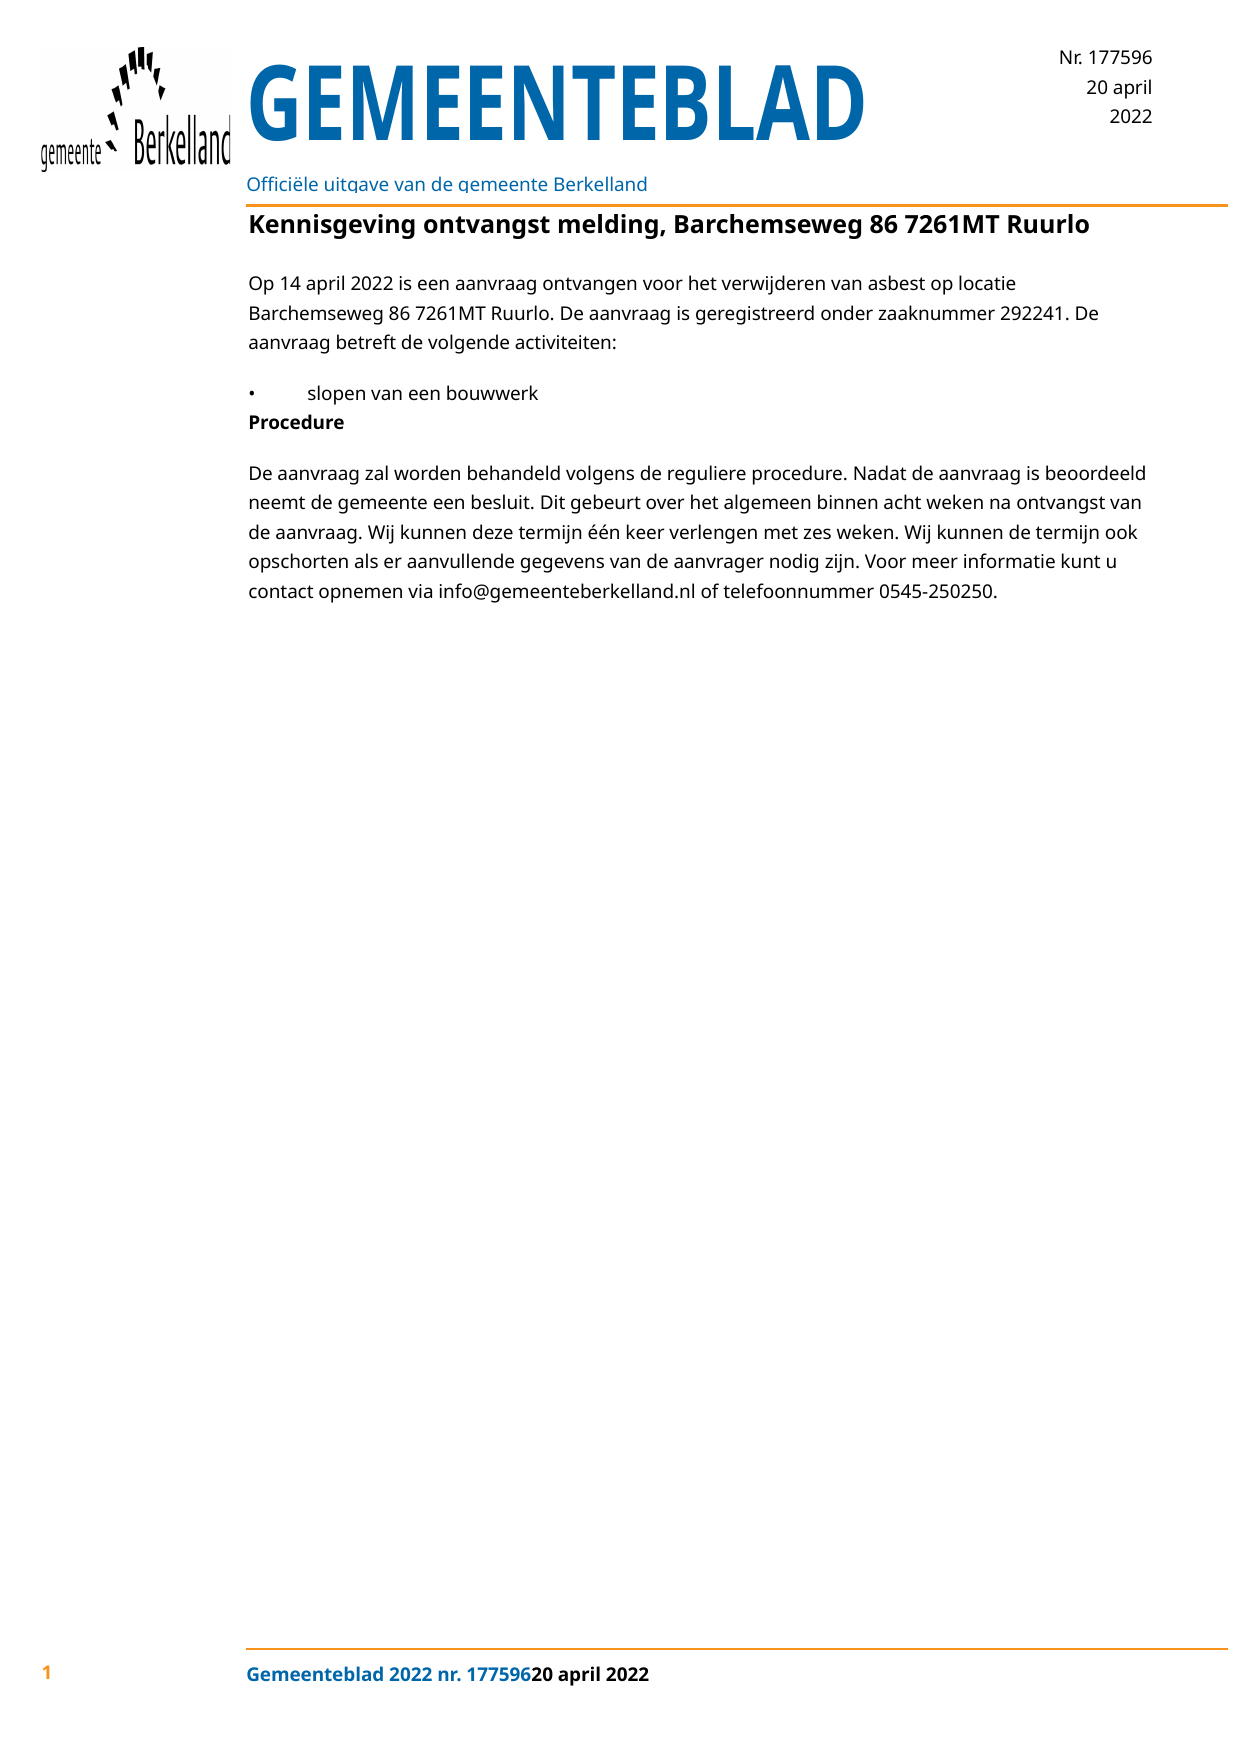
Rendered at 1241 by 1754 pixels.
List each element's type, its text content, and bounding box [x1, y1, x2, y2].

list slopen van een bouwwerk [248, 380, 1152, 406]
text De aanvraag zal worden behandeld volgens de reguliere procedure. Nadat de aanvraag is beoordeeld neemt de gemeente een besluit. Dit gebeurt over het algemeen binnen acht weken na ontvangst van de aanvraag. Wij kunnen deze termijn één keer verlengen met zes weken. Wij kunnen de termijn ook opschorten als er aanvullende gegevens van de aanvrager nodig zijn. Voor meer informatie kunt u contact opnemen via info@gemeenteberkelland.nl of telefoonnummer 0545-250250. [248, 460, 1152, 604]
text Op 14 april 2022 is een aanvraag ontvangen voor het verwijderen van asbest op locatie Barchemseweg 86 7261MT Ruurlo. De aanvraag is geregistreerd onder zaaknummer 292241. De aanvraag betreft de volgende activiteiten: [248, 270, 1152, 355]
picture [41, 47, 231, 172]
text Kennisgeving ontvangst melding, Barchemseweg 86 7261MT Ruurlo [248, 207, 1152, 241]
text Procedure [248, 409, 1152, 435]
